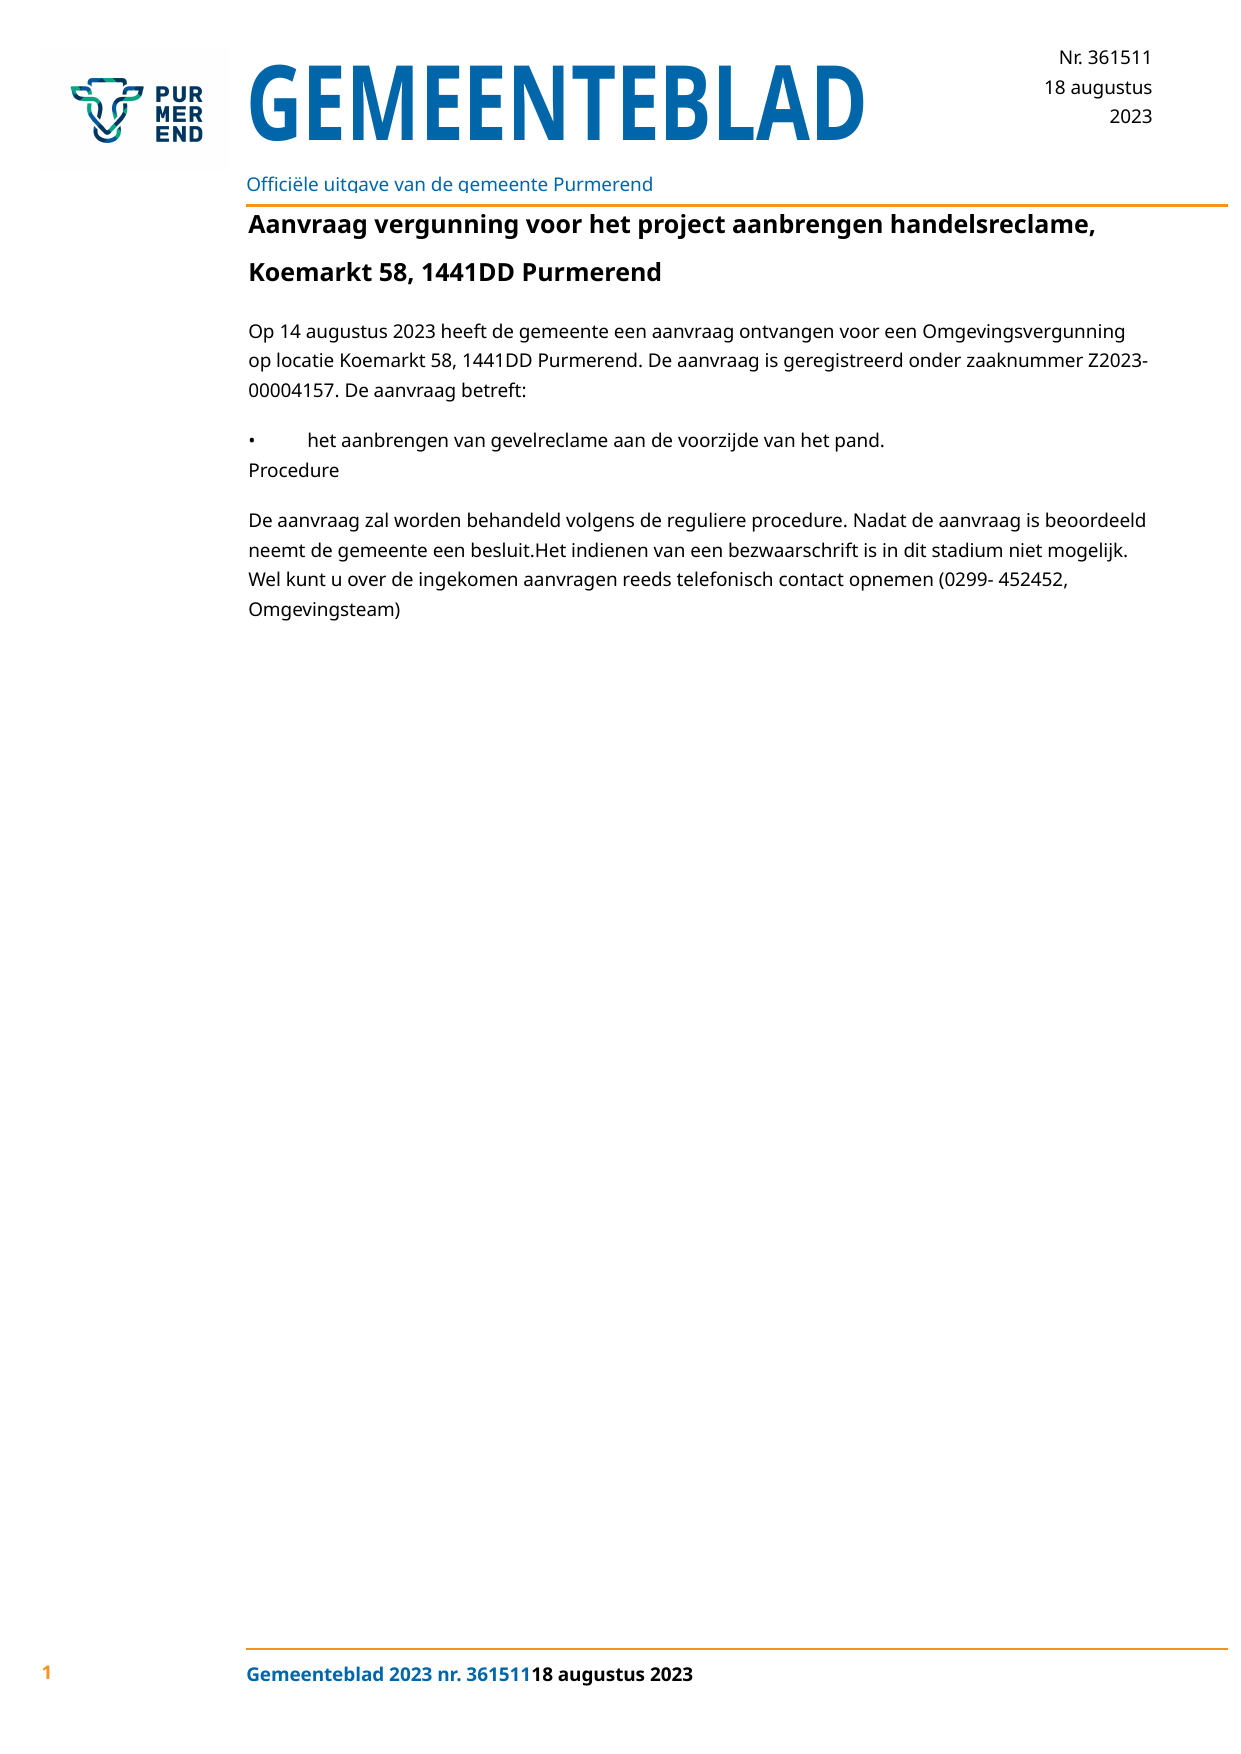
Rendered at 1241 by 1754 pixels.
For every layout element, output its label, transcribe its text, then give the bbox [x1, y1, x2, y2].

text Procedure [248, 457, 1152, 483]
list het aanbrengen van gevelreclame aan de voorzijde van het pand. [248, 427, 1152, 453]
text Aanvraag vergunning voor het project aanbrengen handelsreclame, Koemarkt 58, 1441DD Purmerend [248, 207, 1152, 288]
text De aanvraag zal worden behandeld volgens de reguliere procedure. Nadat de aanvraag is beoordeeld neemt de gemeente een besluit.Het indienen van een bezwaarschrift is in dit stadium niet mogelijk. Wel kunt u over de ingekomen aanvragen reeds telefonisch contact opnemen (0299- 452452, Omgevingsteam) [248, 507, 1152, 622]
text Op 14 augustus 2023 heeft de gemeente een aanvraag ontvangen voor een Omgevingsvergunning op locatie Koemarkt 58, 1441DD Purmerend. De aanvraag is geregistreerd onder zaaknummer Z2023-00004157. De aanvraag betreft: [248, 318, 1152, 403]
picture [41, 47, 231, 172]
